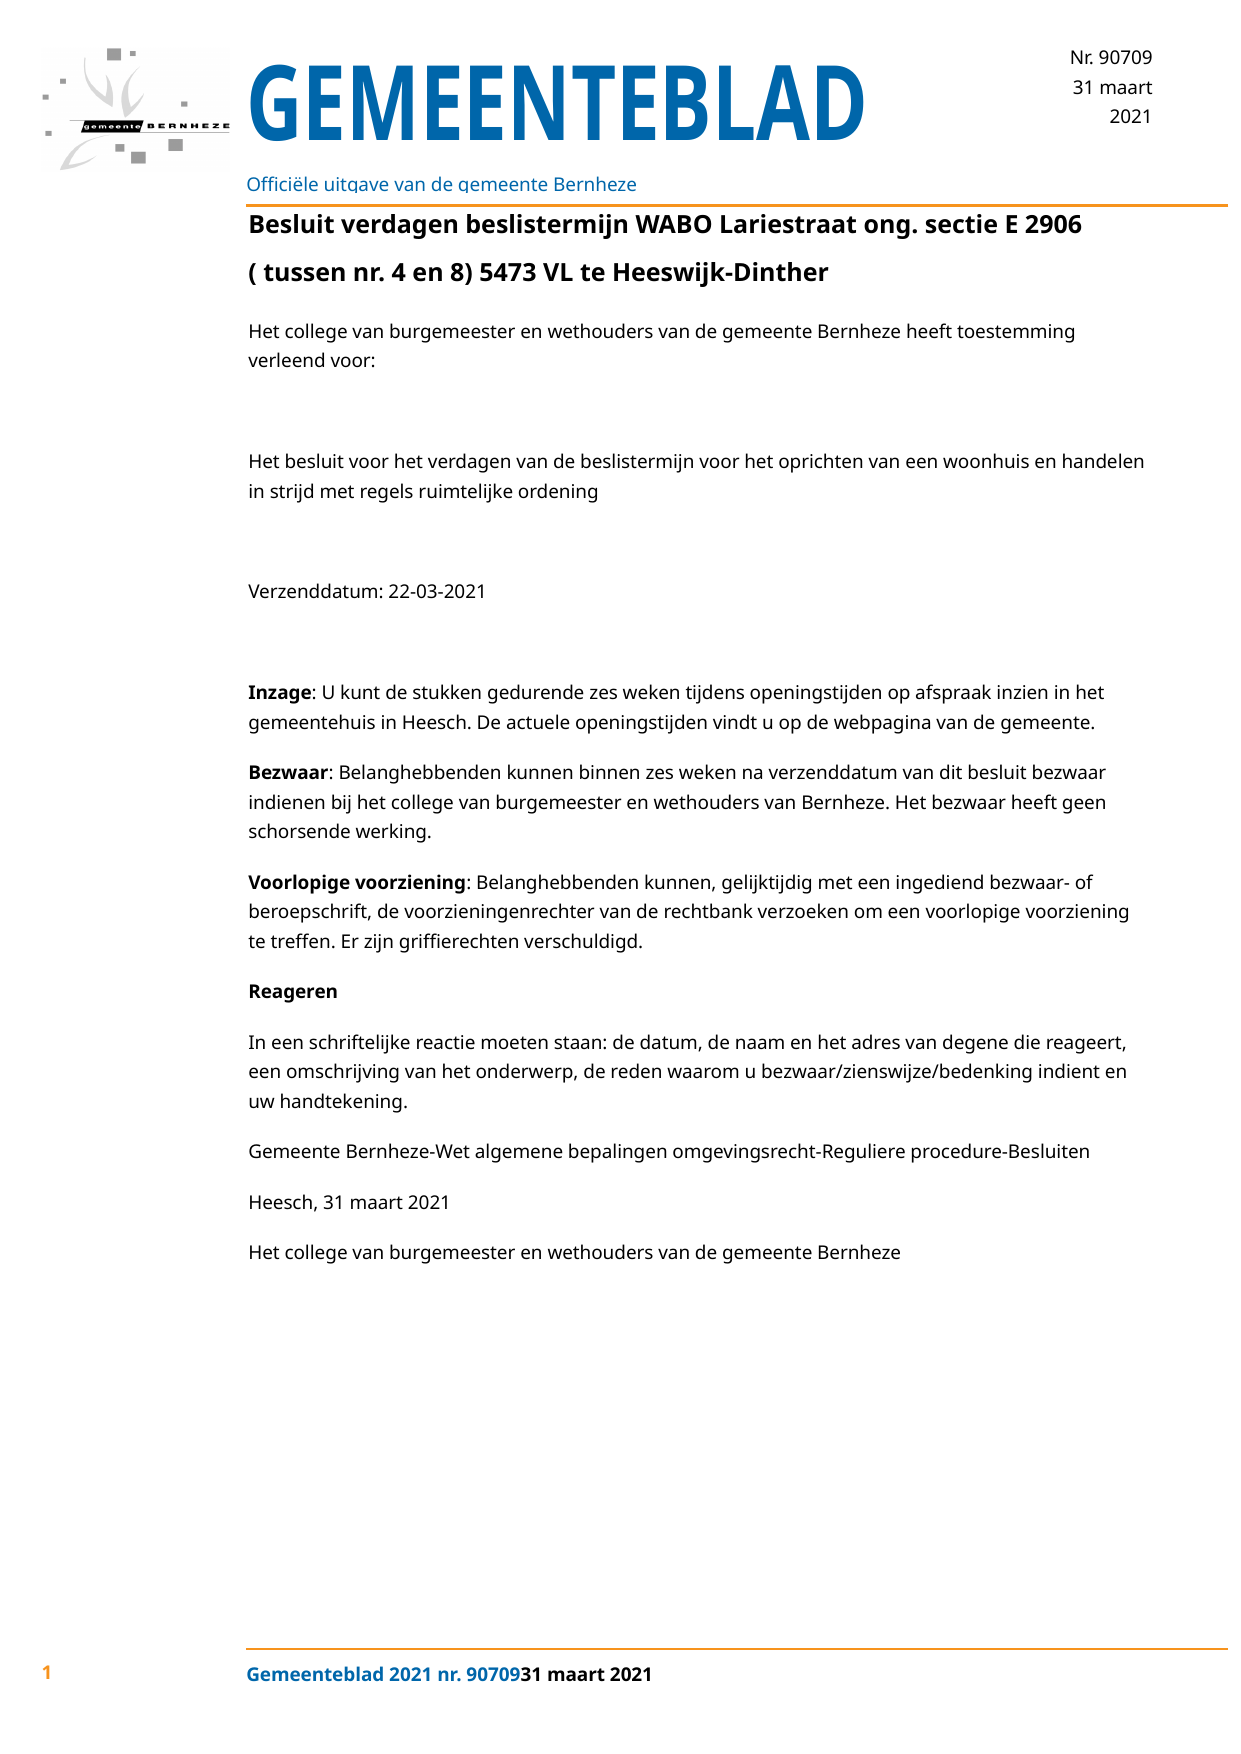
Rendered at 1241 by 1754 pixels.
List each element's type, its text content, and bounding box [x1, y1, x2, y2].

text Het college van burgemeester en wethouders van de gemeente Bernheze heeft toestemming verleend voor: [248, 318, 1152, 373]
text Besluit verdagen beslistermijn WABO Lariestraat ong. sectie E 2906 ( tussen nr. 4 en 8) 5473 VL te Heeswijk-Dinther [248, 207, 1152, 288]
text In een schriftelijke reactie moeten staan: de datum, de naam en het adres van degene die reageert, een omschrijving van het onderwerp, de reden waarom u bezwaar/zienswijze/bedenking indient en uw handtekening. [248, 1029, 1152, 1114]
text Reageren [248, 979, 1152, 1004]
picture [41, 47, 231, 172]
text Inzage: U kunt de stukken gedurende zes weken tijdens openingstijden op afspraak inzien in het gemeentehuis in Heesch. De actuele openingstijden vindt u op de webpagina van de gemeente. [248, 679, 1152, 735]
text Heesch, 31 maart 2021 [248, 1189, 1152, 1215]
text Verzenddatum: 22-03-2021 [248, 579, 1152, 604]
text Bezwaar: Belanghebbenden kunnen binnen zes weken na verzenddatum van dit besluit bezwaar indienen bij het college van burgemeester en wethouders van Bernheze. Het bezwaar heeft geen schorsende werking. [248, 759, 1152, 844]
text Het besluit voor het verdagen van de beslistermijn voor het oprichten van een woonhuis en handelen in strijd met regels ruimtelijke ordening [248, 448, 1152, 504]
text Voorlopige voorziening: Belanghebbenden kunnen, gelijktijdig met een ingediend bezwaar- of beroepschrift, de voorzieningenrechter van de rechtbank verzoeken om een voorlopige voorziening te treffen. Er zijn griffierechten verschuldigd. [248, 869, 1152, 954]
text Gemeente Bernheze-Wet algemene bepalingen omgevingsrecht-Reguliere procedure-Besluiten [248, 1139, 1152, 1164]
text Het college van burgemeester en wethouders van de gemeente Bernheze [248, 1239, 1152, 1265]
